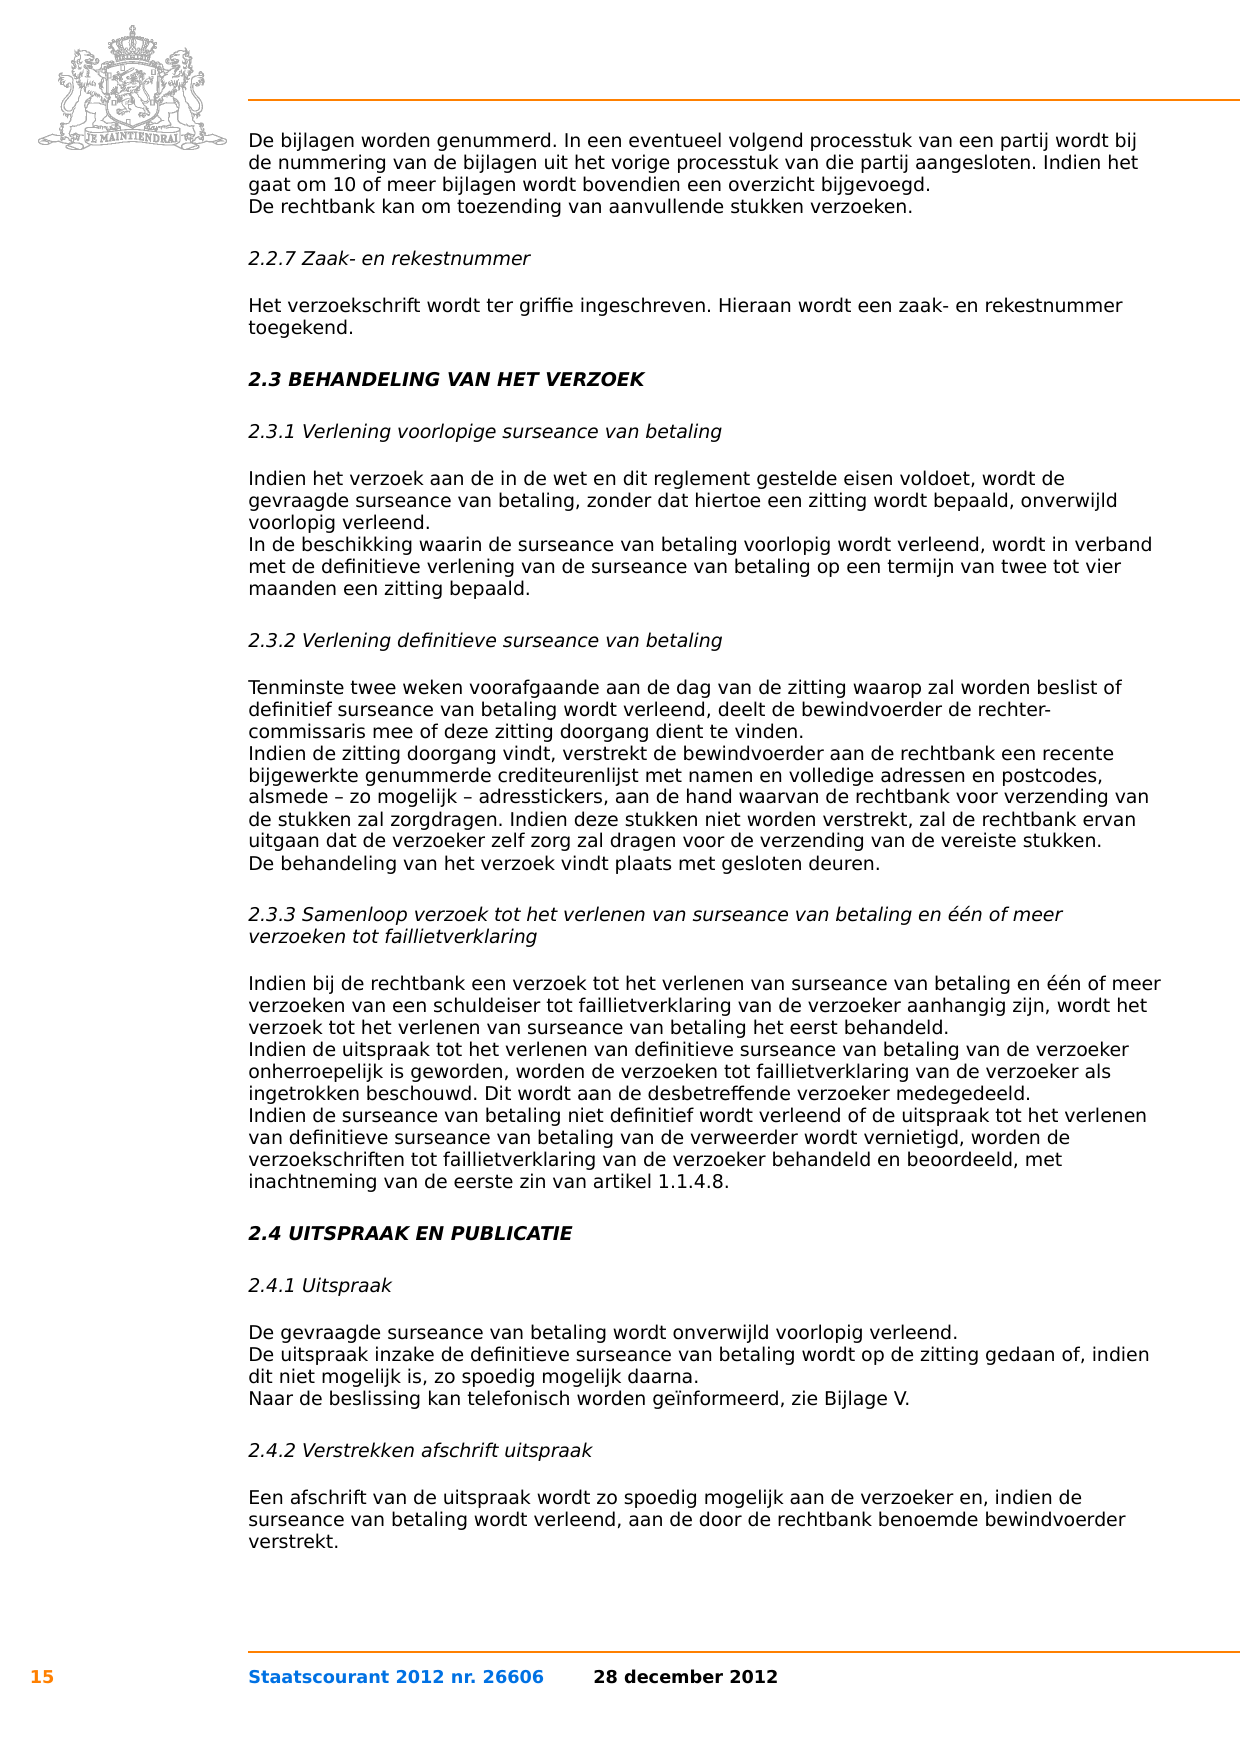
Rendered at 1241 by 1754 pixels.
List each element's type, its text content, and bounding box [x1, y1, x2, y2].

text De uitspraak inzake de definitieve surseance van betaling wordt op de zitting gedaan of, indien dit niet mogelijk is, zo spoedig mogelijk daarna. [248, 1344, 1163, 1388]
text Indien de zitting doorgang vindt, verstrekt de bewindvoerder aan de rechtbank een recente bijgewerkte genummerde crediteurenlijst met namen en volledige adressen en postcodes, alsmede – zo mogelijk – adresstickers, aan de hand waarvan de rechtbank voor verzending van de stukken zal zorgdragen. Indien deze stukken niet worden verstrekt, zal de rechtbank ervan uitgaan dat de verzoeker zelf zorg zal dragen voor de verzending van de vereiste stukken. [248, 742, 1163, 852]
text Naar de beslissing kan telefonisch worden geïnformeerd, zie Bijlage V. [248, 1388, 1163, 1410]
text De bijlagen worden genummerd. In een eventueel volgend processtuk van een partij wordt bij de nummering van de bijlagen uit het vorige processtuk van die partij aangesloten. Indien het gaat om 10 of meer bijlagen wordt bovendien een overzicht bijgevoegd. [248, 130, 1163, 196]
text Indien de uitspraak tot het verlenen van definitieve surseance van betaling van de verzoeker onherroepelijk is geworden, worden de verzoeken tot faillietverklaring van de verzoeker als ingetrokken beschouwd. Dit wordt aan de desbetreffende verzoeker medegedeeld. [248, 1039, 1163, 1105]
text Een afschrift van de uitspraak wordt zo spoedig mogelijk aan de verzoeker en, indien de surseance van betaling wordt verleend, aan de door de rechtbank benoemde bewindvoerder verstrekt. [248, 1487, 1163, 1553]
text Indien de surseance van betaling niet definitief wordt verleend of de uitspraak tot het verlenen van definitieve surseance van betaling van de verweerder wordt vernietigd, worden de verzoekschriften tot faillietverklaring van de verzoeker behandeld en beoordeeld, met inachtneming van de eerste zin van artikel 1.1.4.8. [248, 1105, 1163, 1193]
text Tenminste twee weken voorafgaande aan de dag van de zitting waarop zal worden beslist of definitief surseance van betaling wordt verleend, deelt de bewindvoerder de rechter-commissaris mee of deze zitting doorgang dient te vinden. [248, 677, 1163, 742]
subtitle 2.2.7 Zaak- en rekestnummer [248, 248, 1163, 270]
text De behandeling van het verzoek vindt plaats met gesloten deuren. [248, 852, 1163, 874]
text Indien bij de rechtbank een verzoek tot het verlenen van surseance van betaling en één of meer verzoeken van een schuldeiser tot faillietverklaring van de verzoeker aanhangig zijn, wordt het verzoek tot het verlenen van surseance van betaling het eerst behandeld. [248, 973, 1163, 1039]
picture [38, 25, 227, 150]
subtitle 2.4 UITSPRAAK EN PUBLICATIE [248, 1223, 1163, 1245]
subtitle 2.3.1 Verlening voorlopige surseance van betaling [248, 421, 1163, 443]
subtitle 2.3.2 Verlening definitieve surseance van betaling [248, 629, 1163, 652]
subtitle 2.4.2 Verstrekken afschrift uitspraak [248, 1440, 1163, 1462]
text Indien het verzoek aan de in de wet en dit reglement gestelde eisen voldoet, wordt de gevraagde surseance van betaling, zonder dat hiertoe een zitting wordt bepaald, onverwijld voorlopig verleend. [248, 468, 1163, 534]
subtitle 2.4.1 Uitspraak [248, 1275, 1163, 1297]
text Het verzoekschrift wordt ter griffie ingeschreven. Hieraan wordt een zaak- en rekestnummer toegekend. [248, 295, 1163, 339]
text De rechtbank kan om toezending van aanvullende stukken verzoeken. [248, 196, 1163, 218]
subtitle 2.3.3 Samenloop verzoek tot het verlenen van surseance van betaling en één of meer verzoeken tot faillietverklaring [248, 904, 1163, 948]
text In de beschikking waarin de surseance van betaling voorlopig wordt verleend, wordt in verband met de definitieve verlening van de surseance van betaling op een termijn van twee tot vier maanden een zitting bepaald. [248, 534, 1163, 599]
text De gevraagde surseance van betaling wordt onverwijld voorlopig verleend. [248, 1322, 1163, 1344]
subtitle 2.3 BEHANDELING VAN HET VERZOEK [248, 369, 1163, 391]
